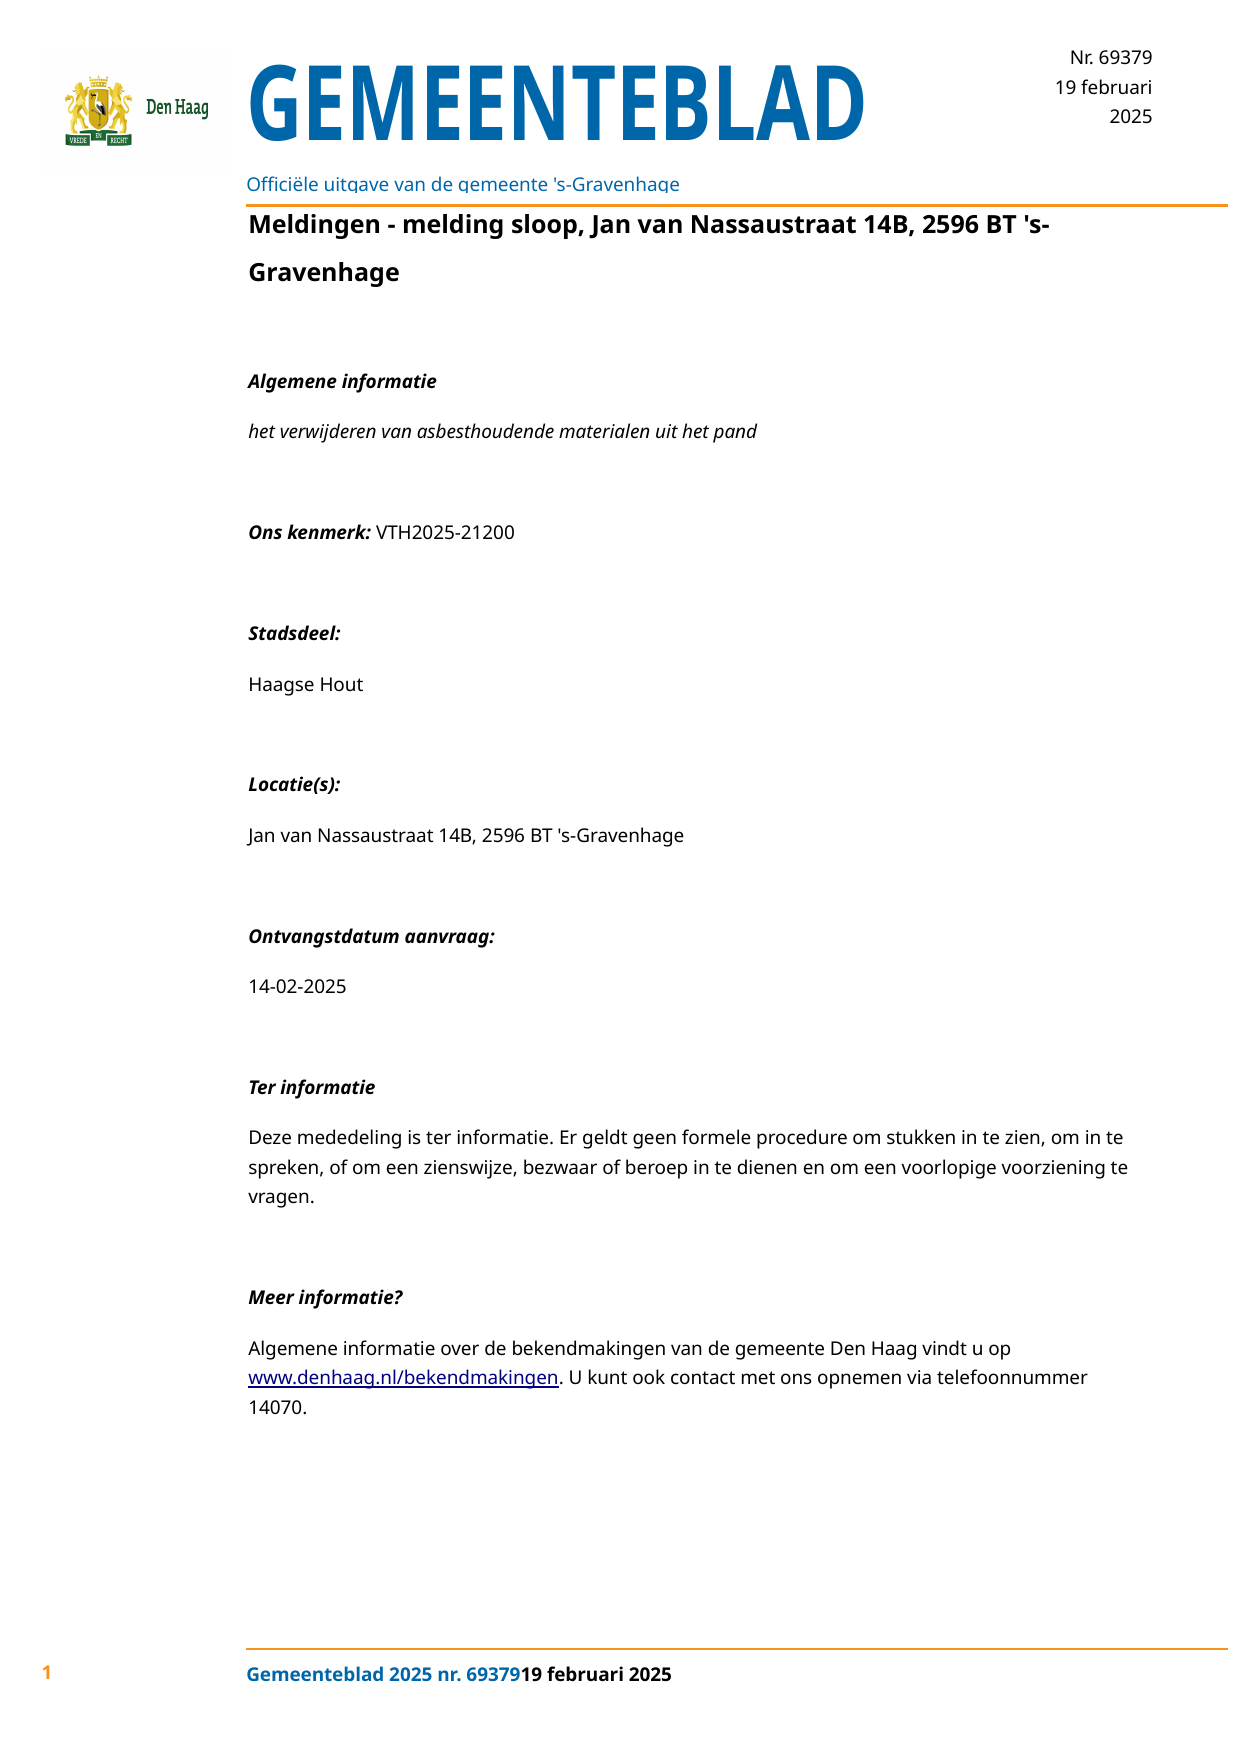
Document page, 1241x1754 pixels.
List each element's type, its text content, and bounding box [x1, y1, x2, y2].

text Stadsdeel: [248, 620, 1152, 646]
text Ter informatie [248, 1074, 1152, 1100]
text Jan van Nassaustraat 14B, 2596 BT 's-Gravenhage [248, 822, 1152, 848]
text Algemene informatie over de bekendmakingen van de gemeente Den Haag vindt u op www.denhaag.nl/bekendmakingen. U kunt ook contact met ons opnemen via telefoonnummer 14070. [248, 1335, 1152, 1420]
text Deze mededeling is ter informatie. Er geldt geen formele procedure om stukken in te zien, om in te spreken, of om een zienswijze, bezwaar of beroep in te dienen en om een voorlopige voorziening te vragen. [248, 1124, 1152, 1209]
text Ontvangstdatum aanvraag: [248, 923, 1152, 949]
text het verwijderen van asbesthoudende materialen uit het pand [248, 419, 1152, 444]
picture [41, 47, 231, 172]
text Locatie(s): [248, 772, 1152, 797]
text Meer informatie? [248, 1284, 1152, 1310]
text Ons kenmerk: VTH2025-21200 [248, 519, 1152, 545]
text Meldingen - melding sloop, Jan van Nassaustraat 14B, 2596 BT 's-Gravenhage [248, 207, 1152, 288]
text Haagse Hout [248, 671, 1152, 697]
text Algemene informatie [248, 368, 1152, 394]
text 14-02-2025 [248, 973, 1152, 999]
